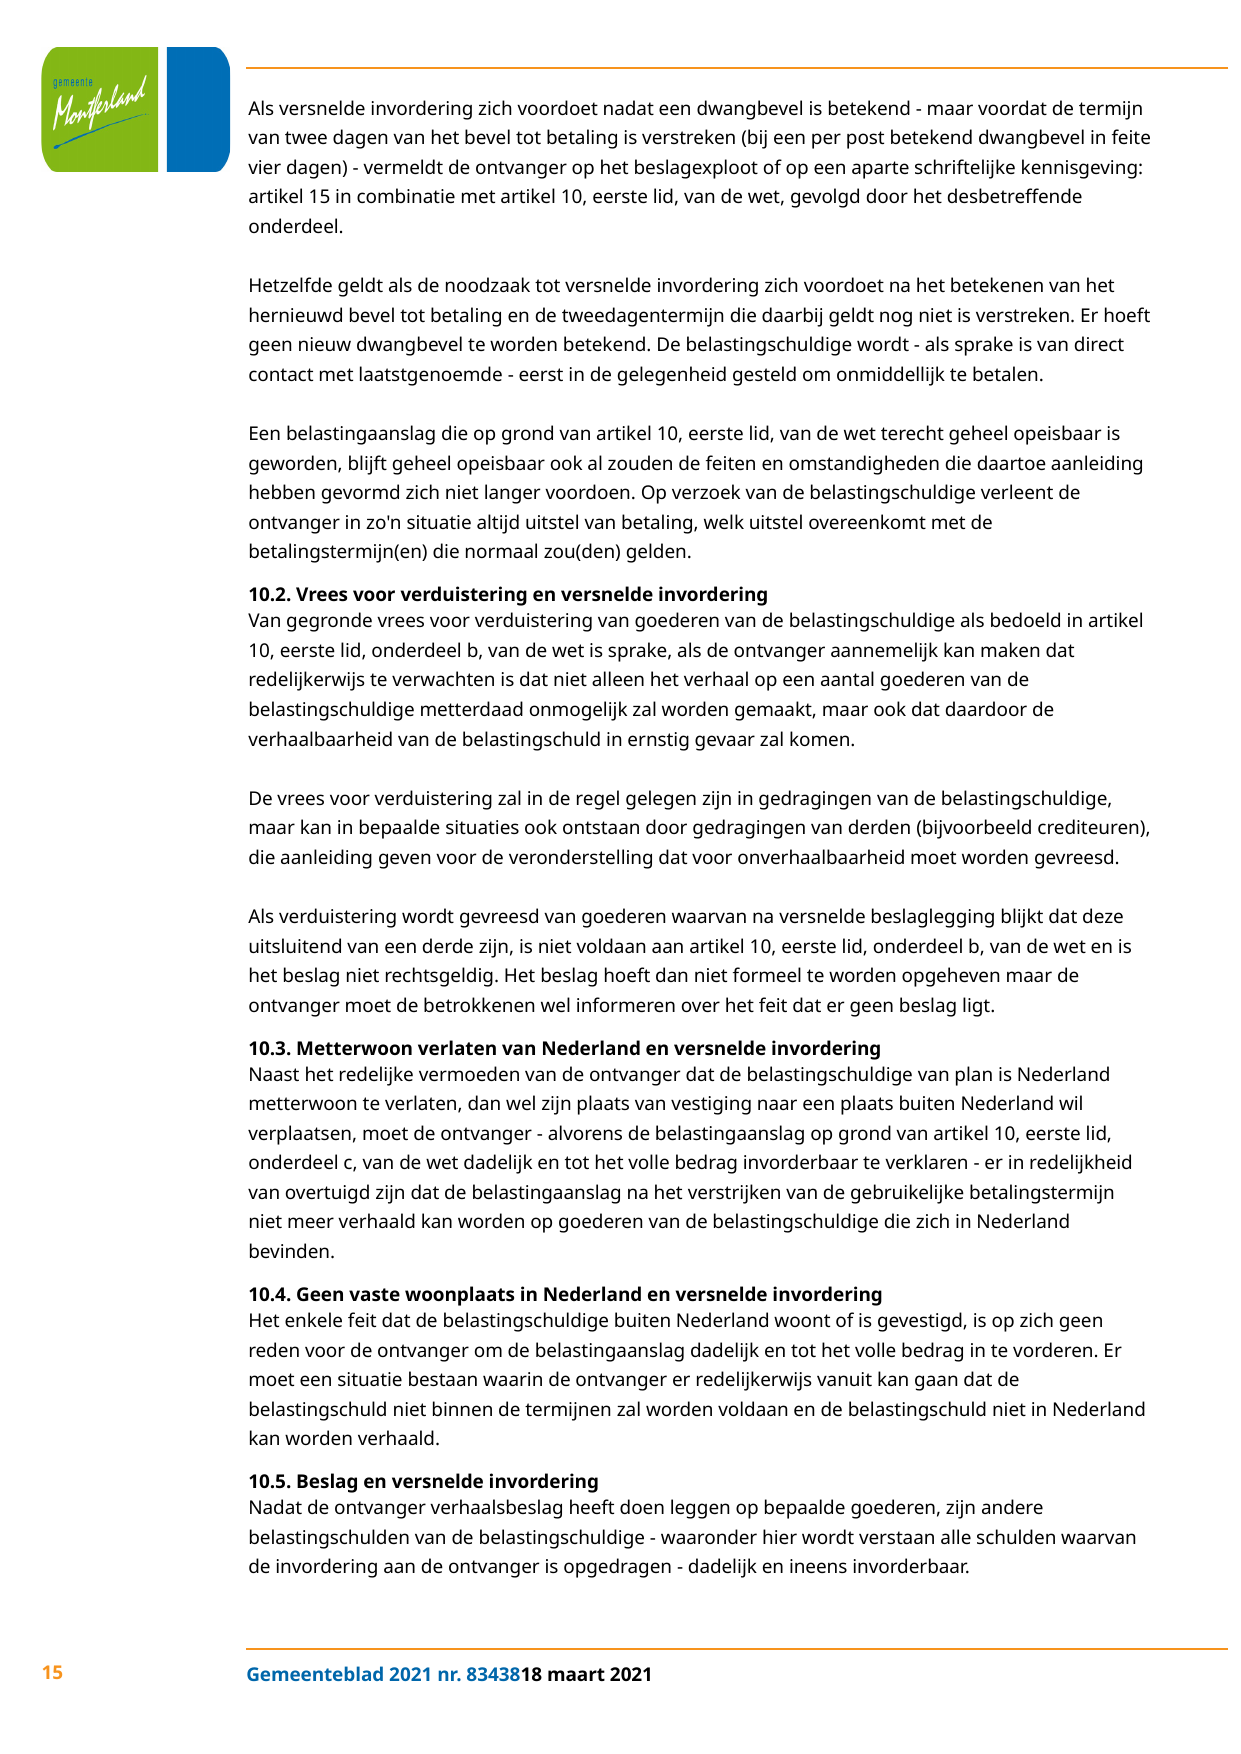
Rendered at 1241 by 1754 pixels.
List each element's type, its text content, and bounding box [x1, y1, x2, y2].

text 10.3. Metterwoon verlaten van Nederland en versnelde invordering [248, 1035, 1152, 1061]
text Het enkele feit dat de belastingschuldige buiten Nederland woont of is gevestigd, is op zich geen reden voor de ontvanger om de belastingaanslag dadelijk en tot het volle bedrag in te vorderen. Er moet een situatie bestaan waarin de ontvanger er redelijkerwijs vanuit kan gaan dat de belastingschuld niet binnen de termijnen zal worden voldaan en de belastingschuld niet in Nederland kan worden verhaald. [248, 1307, 1152, 1451]
text Naast het redelijke vermoeden van de ontvanger dat de belastingschuldige van plan is Nederland metterwoon te verlaten, dan wel zijn plaats van vestiging naar een plaats buiten Nederland wil verplaatsen, moet de ontvanger - alvorens de belastingaanslag op grond van artikel 10, eerste lid, onderdeel c, van de wet dadelijk en tot het volle bedrag invorderbaar te verklaren - er in redelijkheid van overtuigd zijn dat de belastingaanslag na het verstrijken van de gebruikelijke betalingstermijn niet meer verhaald kan worden op goederen van de belastingschuldige die zich in Nederland bevinden. [248, 1061, 1152, 1264]
text 10.2. Vrees voor verduistering en versnelde invordering [248, 582, 1152, 607]
text 10.4. Geen vaste woonplaats in Nederland en versnelde invordering [248, 1281, 1152, 1307]
text De vrees voor verduistering zal in de regel gelegen zijn in gedragingen van de belastingschuldige, maar kan in bepaalde situaties ook ontstaan door gedragingen van derden (bijvoorbeeld crediteuren), die aanleiding geven voor de veronderstelling dat voor onverhaalbaarheid moet worden gevreesd. [248, 785, 1152, 870]
text Een belastingaanslag die op grond van artikel 10, eerste lid, van de wet terecht geheel opeisbaar is geworden, blijft geheel opeisbaar ook al zouden de feiten en omstandigheden die daartoe aanleiding hebben gevormd zich niet langer voordoen. Op verzoek van de belastingschuldige verleent de ontvanger in zo'n situatie altijd uitstel van betaling, welk uitstel overeenkomt met de betalingstermijn(en) die normaal zou(den) gelden. [248, 420, 1152, 564]
text Van gegronde vrees voor verduistering van goederen van de belastingschuldige als bedoeld in artikel 10, eerste lid, onderdeel b, van de wet is sprake, als de ontvanger aannemelijk kan maken dat redelijkerwijs te verwachten is dat niet alleen het verhaal op een aantal goederen van de belastingschuldige metterdaad onmogelijk zal worden gemaakt, maar ook dat daardoor de verhaalbaarheid van de belastingschuld in ernstig gevaar zal komen. [248, 607, 1152, 751]
text Als verduistering wordt gevreesd van goederen waarvan na versnelde beslaglegging blijkt dat deze uitsluitend van een derde zijn, is niet voldaan aan artikel 10, eerste lid, onderdeel b, van de wet en is het beslag niet rechtsgeldig. Het beslag hoeft dan niet formeel te worden opgeheven maar de ontvanger moet de betrokkenen wel informeren over het feit dat er geen beslag ligt. [248, 903, 1152, 1018]
text Als versnelde invordering zich voordoet nadat een dwangbevel is betekend - maar voordat de termijn van twee dagen van het bevel tot betaling is verstreken (bij een per post betekend dwangbevel in feite vier dagen) - vermeldt de ontvanger op het beslagexploot of op een aparte schriftelijke kennisgeving: artikel 15 in combinatie met artikel 10, eerste lid, van de wet, gevolgd door het desbetreffende onderdeel. [248, 95, 1152, 239]
picture [41, 47, 231, 172]
text 10.5. Beslag en versnelde invordering [248, 1469, 1152, 1494]
text Hetzelfde geldt als de noodzaak tot versnelde invordering zich voordoet na het betekenen van het hernieuwd bevel tot betaling en de tweedagentermijn die daarbij geldt nog niet is verstreken. Er hoeft geen nieuw dwangbevel te worden betekend. De belastingschuldige wordt - als sprake is van direct contact met laatstgenoemde - eerst in de gelegenheid gesteld om onmiddellijk te betalen. [248, 272, 1152, 387]
text Nadat de ontvanger verhaalsbeslag heeft doen leggen op bepaalde goederen, zijn andere belastingschulden van de belastingschuldige - waaronder hier wordt verstaan alle schulden waarvan de invordering aan de ontvanger is opgedragen - dadelijk en ineens invorderbaar. [248, 1494, 1152, 1579]
